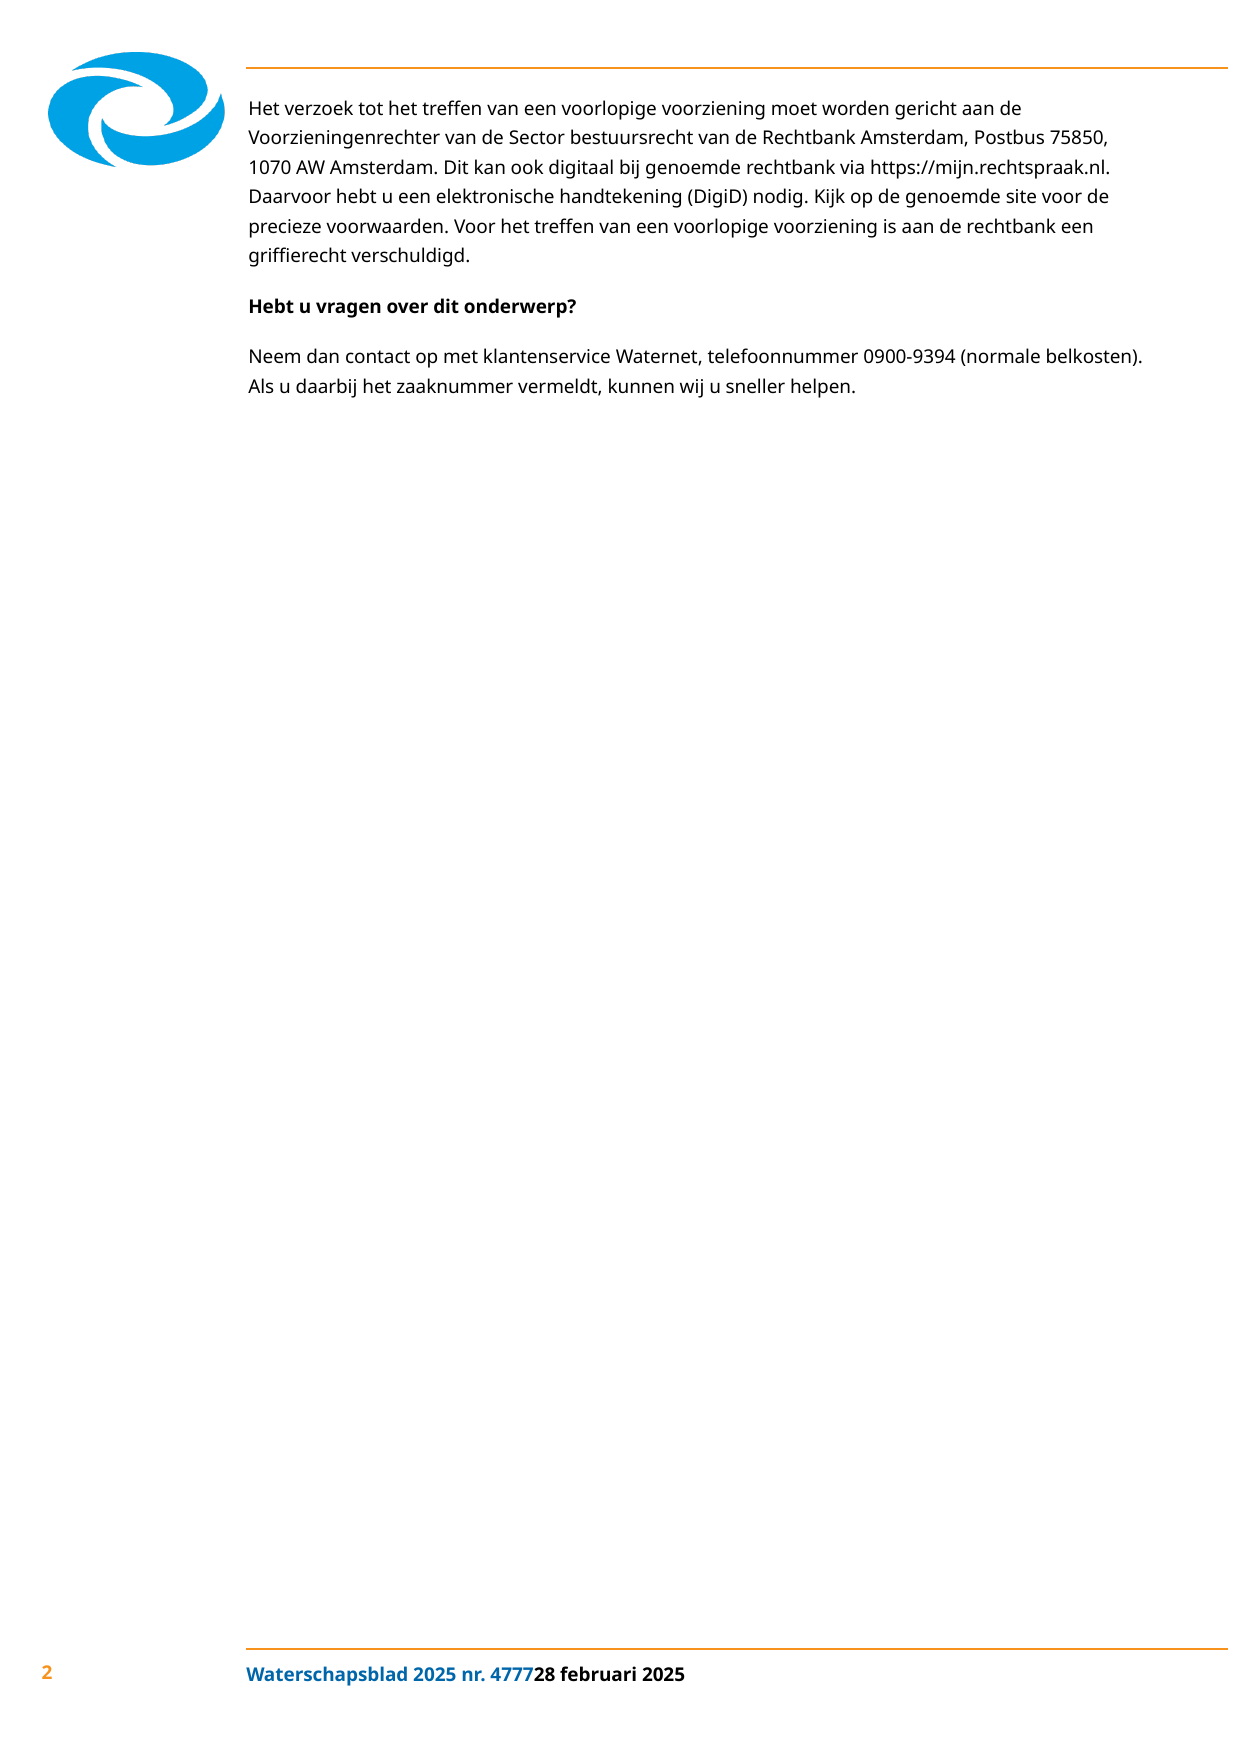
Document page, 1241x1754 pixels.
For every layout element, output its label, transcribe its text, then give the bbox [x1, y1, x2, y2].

text Het verzoek tot het treffen van een voorlopige voorziening moet worden gericht aan de Voorzieningenrechter van de Sector bestuursrecht van de Rechtbank Amsterdam, Postbus 75850, 1070 AW Amsterdam. Dit kan ook digitaal bij genoemde rechtbank via https://mijn.rechtspraak.nl. Daarvoor hebt u een elektronische handtekening (DigiD) nodig. Kijk op de genoemde site voor de precieze voorwaarden. Voor het treffen van een voorlopige voorziening is aan de rechtbank een griffierecht verschuldigd. [248, 95, 1152, 268]
text Neem dan contact op met klantenservice Waternet, telefoonnummer 0900-9394 (normale belkosten). Als u daarbij het zaaknummer vermeldt, kunnen wij u sneller helpen. [248, 343, 1152, 399]
text Hebt u vragen over dit onderwerp? [248, 293, 1152, 319]
picture [41, 47, 231, 172]
